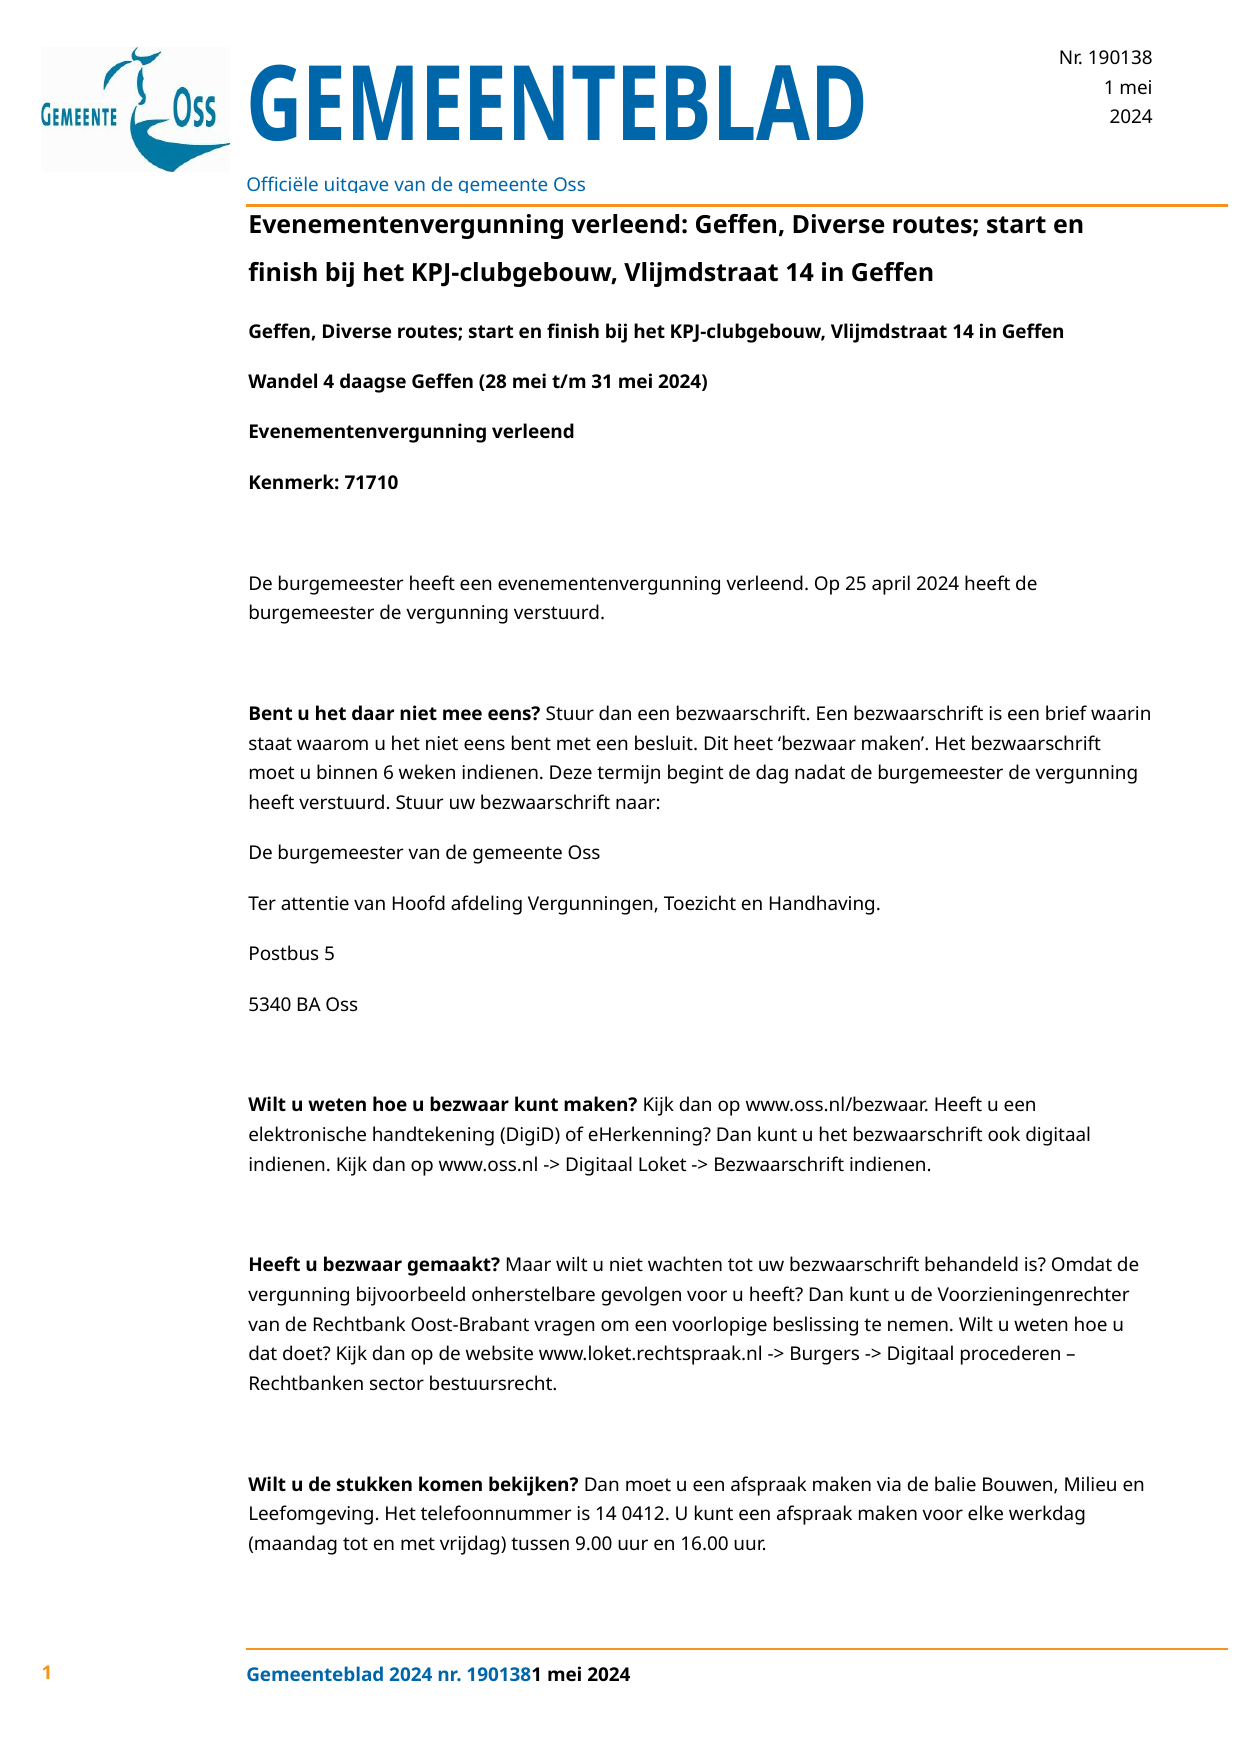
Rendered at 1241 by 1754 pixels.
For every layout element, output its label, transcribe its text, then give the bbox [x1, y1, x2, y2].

text Bent u het daar niet mee eens? Stuur dan een bezwaarschrift. Een bezwaarschrift is een brief waarin staat waarom u het niet eens bent met een besluit. Dit heet ‘bezwaar maken’. Het bezwaarschrift moet u binnen 6 weken indienen. Deze termijn begint de dag nadat de burgemeester de vergunning heeft verstuurd. Stuur uw bezwaarschrift naar: [248, 700, 1152, 815]
text Heeft u bezwaar gemaakt? Maar wilt u niet wachten tot uw bezwaarschrift behandeld is? Omdat de vergunning bijvoorbeeld onherstelbare gevolgen voor u heeft? Dan kunt u de Voorzieningenrechter van de Rechtbank Oost-Brabant vragen om een voorlopige beslissing te nemen. Wilt u weten hoe u dat doet? Kijk dan op de website www.loket.rechtspraak.nl -> Burgers -> Digitaal procederen – Rechtbanken sector bestuursrecht. [248, 1252, 1152, 1396]
text De burgemeester heeft een evenementenvergunning verleend. Op 25 april 2024 heeft de burgemeester de vergunning verstuurd. [248, 570, 1152, 625]
text 5340 BA Oss [248, 991, 1152, 1017]
text Geffen, Diverse routes; start en finish bij het KPJ-clubgebouw, Vlijmdstraat 14 in Geffen [248, 318, 1152, 344]
text Evenementenvergunning verleend: Geffen, Diverse routes; start en finish bij het KPJ-clubgebouw, Vlijmdstraat 14 in Geffen [248, 207, 1152, 288]
text Wilt u de stukken komen bekijken? Dan moet u een afspraak maken via de balie Bouwen, Milieu en Leefomgeving. Het telefoonnummer is 14 0412. U kunt een afspraak maken voor elke werkdag (maandag tot en met vrijdag) tussen 9.00 uur en 16.00 uur. [248, 1471, 1152, 1556]
text Wilt u weten hoe u bezwaar kunt maken? Kijk dan op www.oss.nl/bezwaar. Heeft u een elektronische handtekening (DigiD) of eHerkenning? Dan kunt u het bezwaarschrift ook digitaal indienen. Kijk dan op www.oss.nl -> Digitaal Loket -> Bezwaarschrift indienen. [248, 1092, 1152, 1177]
text Kenmerk: 71710 [248, 469, 1152, 495]
text De burgemeester van de gemeente Oss [248, 839, 1152, 865]
text Evenementenvergunning verleend [248, 419, 1152, 444]
text Wandel 4 daagse Geffen (28 mei t/m 31 mei 2024) [248, 368, 1152, 394]
text Postbus 5 [248, 940, 1152, 966]
text Ter attentie van Hoofd afdeling Vergunningen, Toezicht en Handhaving. [248, 890, 1152, 916]
picture [41, 47, 231, 172]
